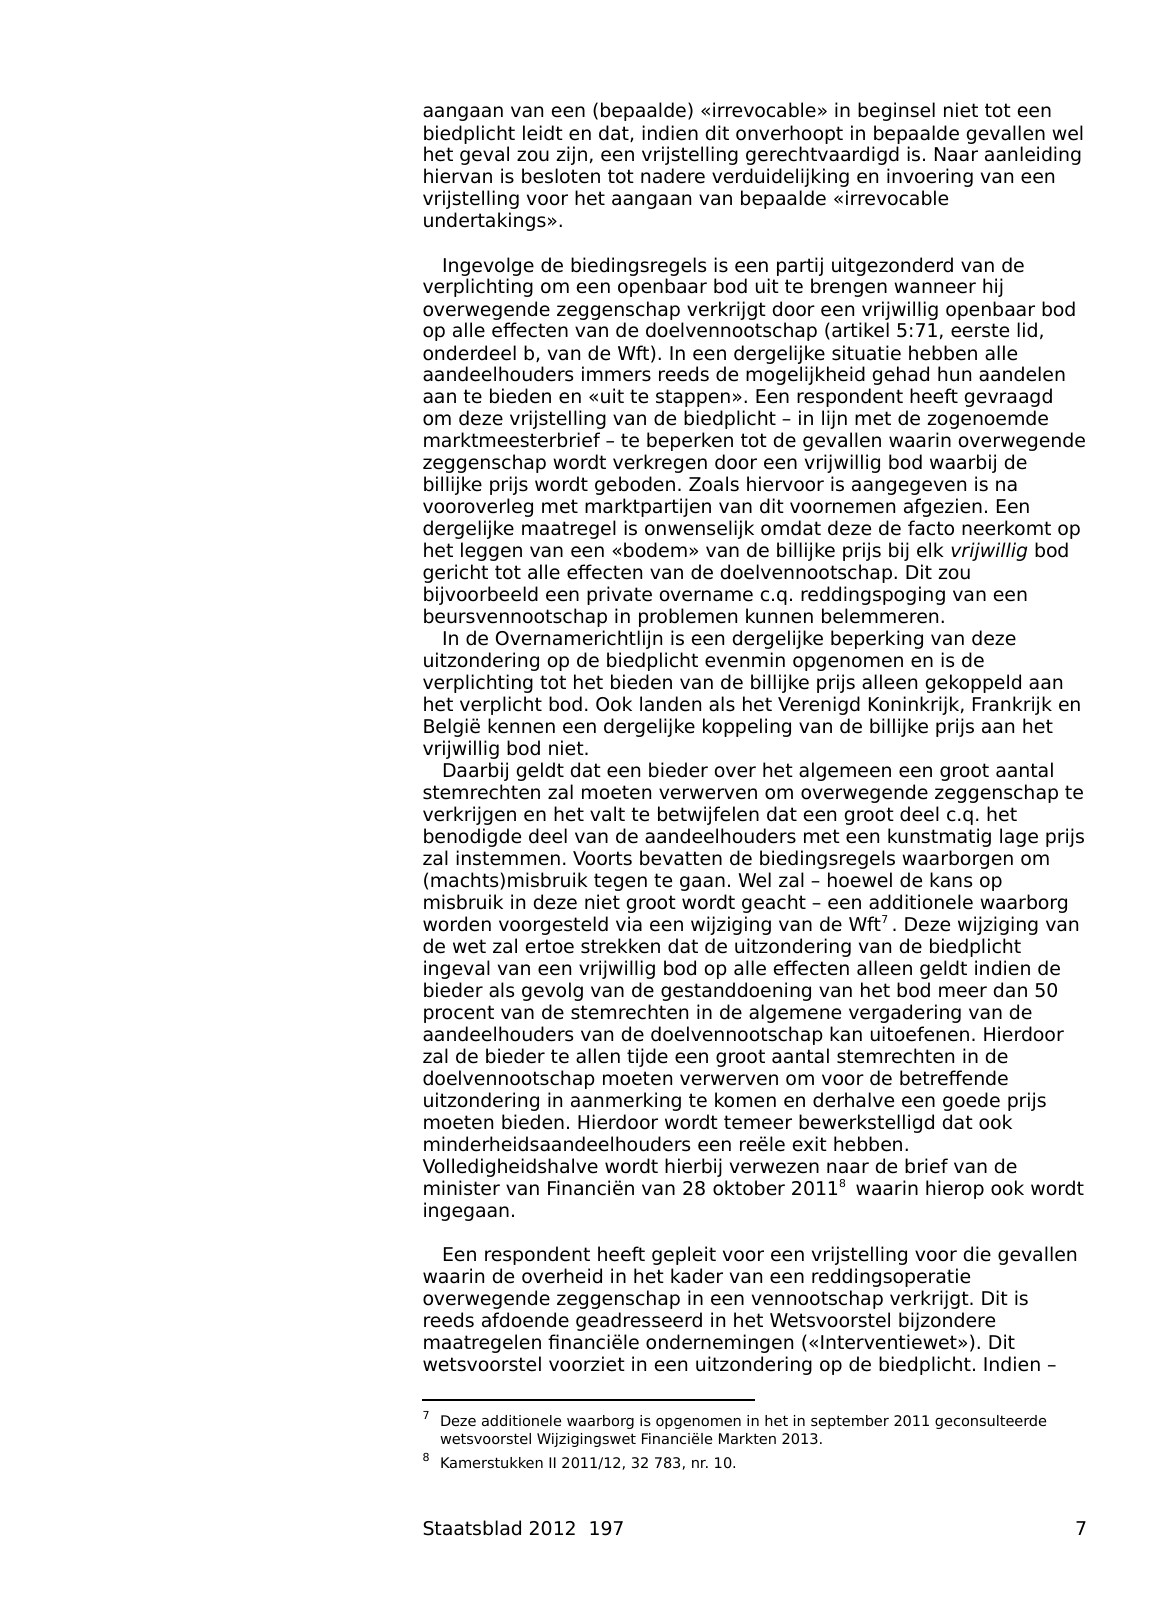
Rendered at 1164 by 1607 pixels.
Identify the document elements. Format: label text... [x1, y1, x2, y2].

text Deze additionele waarborg is opgenomen in het in september 2011 geconsulteerde wetsvoorstel Wijzigingswet Financiële Markten 2013. [422, 1409, 1087, 1448]
text Daarbij geldt dat een bieder over het algemeen een groot aantal stemrechten zal moeten verwerven om overwegende zeggenschap te verkrijgen en het valt te betwijfelen dat een groot deel c.q. het benodigde deel van de aandeelhouders met een kunstmatig lage prijs zal instemmen. Voorts bevatten de biedingsregels waarborgen om (machts)misbruik tegen te gaan. Wel zal – hoewel de kans op misbruik in deze niet groot wordt geacht – een additionele waarborg worden voorgesteld via een wijziging van de Wft. Deze wijziging van de wet zal ertoe strekken dat de uitzondering van de biedplicht ingeval van een vrijwillig bod op alle effecten alleen geldt indien de bieder als gevolg van de gestanddoening van het bod meer dan 50 procent van de stemrechten in de algemene vergadering van de aandeelhouders van de doelvennootschap kan uitoefenen. Hierdoor zal de bieder te allen tijde een groot aantal stemrechten in de doelvennootschap moeten verwerven om voor de betreffende uitzondering in aanmerking te komen en derhalve een goede prijs moeten bieden. Hierdoor wordt temeer bewerkstelligd dat ook minderheidsaandeelhouders een reële exit hebben. Volledigheidshalve wordt hierbij verwezen naar de brief van de minister van Financiën van 28 oktober 2011 waarin hierop ook wordt ingegaan. [422, 760, 1087, 1222]
text Kamerstukken II 2011/12, 32 783, nr. 10. [422, 1451, 1087, 1473]
text aangaan van een (bepaalde) «irrevocable» in beginsel niet tot een biedplicht leidt en dat, indien dit onverhoopt in bepaalde gevallen wel het geval zou zijn, een vrijstelling gerechtvaardigd is. Naar aanleiding hiervan is besloten tot nadere verduidelijking en invoering van een vrijstelling voor het aangaan van bepaalde «irrevocable undertakings». [422, 100, 1087, 232]
text In de Overnamerichtlijn is een dergelijke beperking van deze uitzondering op de biedplicht evenmin opgenomen en is de verplichting tot het bieden van de billijke prijs alleen gekoppeld aan het verplicht bod. Ook landen als het Verenigd Koninkrijk, Frankrijk en België kennen een dergelijke koppeling van de billijke prijs aan het vrijwillig bod niet. [422, 628, 1087, 760]
text Ingevolge de biedingsregels is een partij uitgezonderd van de verplichting om een openbaar bod uit te brengen wanneer hij overwegende zeggenschap verkrijgt door een vrijwillig openbaar bod op alle effecten van de doelvennootschap (artikel 5:71, eerste lid, onderdeel b, van de Wft). In een dergelijke situatie hebben alle aandeelhouders immers reeds de mogelijkheid gehad hun aandelen aan te bieden en «uit te stappen». Een respondent heeft gevraagd om deze vrijstelling van de biedplicht – in lijn met de zogenoemde marktmeesterbrief – te beperken tot de gevallen waarin overwegende zeggenschap wordt verkregen door een vrijwillig bod waarbij de billijke prijs wordt geboden. Zoals hiervoor is aangegeven is na vooroverleg met marktpartijen van dit voornemen afgezien. Een dergelijke maatregel is onwenselijk omdat deze de facto neerkomt op het leggen van een «bodem» van de billijke prijs bij elk vrijwillig bod gericht tot alle effecten van de doelvennootschap. Dit zou bijvoorbeeld een private overname c.q. reddingspoging van een beursvennootschap in problemen kunnen belemmeren. [422, 254, 1087, 628]
text Een respondent heeft gepleit voor een vrijstelling voor die gevallen waarin de overheid in het kader van een reddingsoperatie overwegende zeggenschap in een vennootschap verkrijgt. Dit is reeds afdoende geadresseerd in het Wetsvoorstel bijzondere maatregelen financiële ondernemingen («Interventiewet»). Dit wetsvoorstel voorziet in een uitzondering op de biedplicht. Indien – [422, 1244, 1087, 1376]
